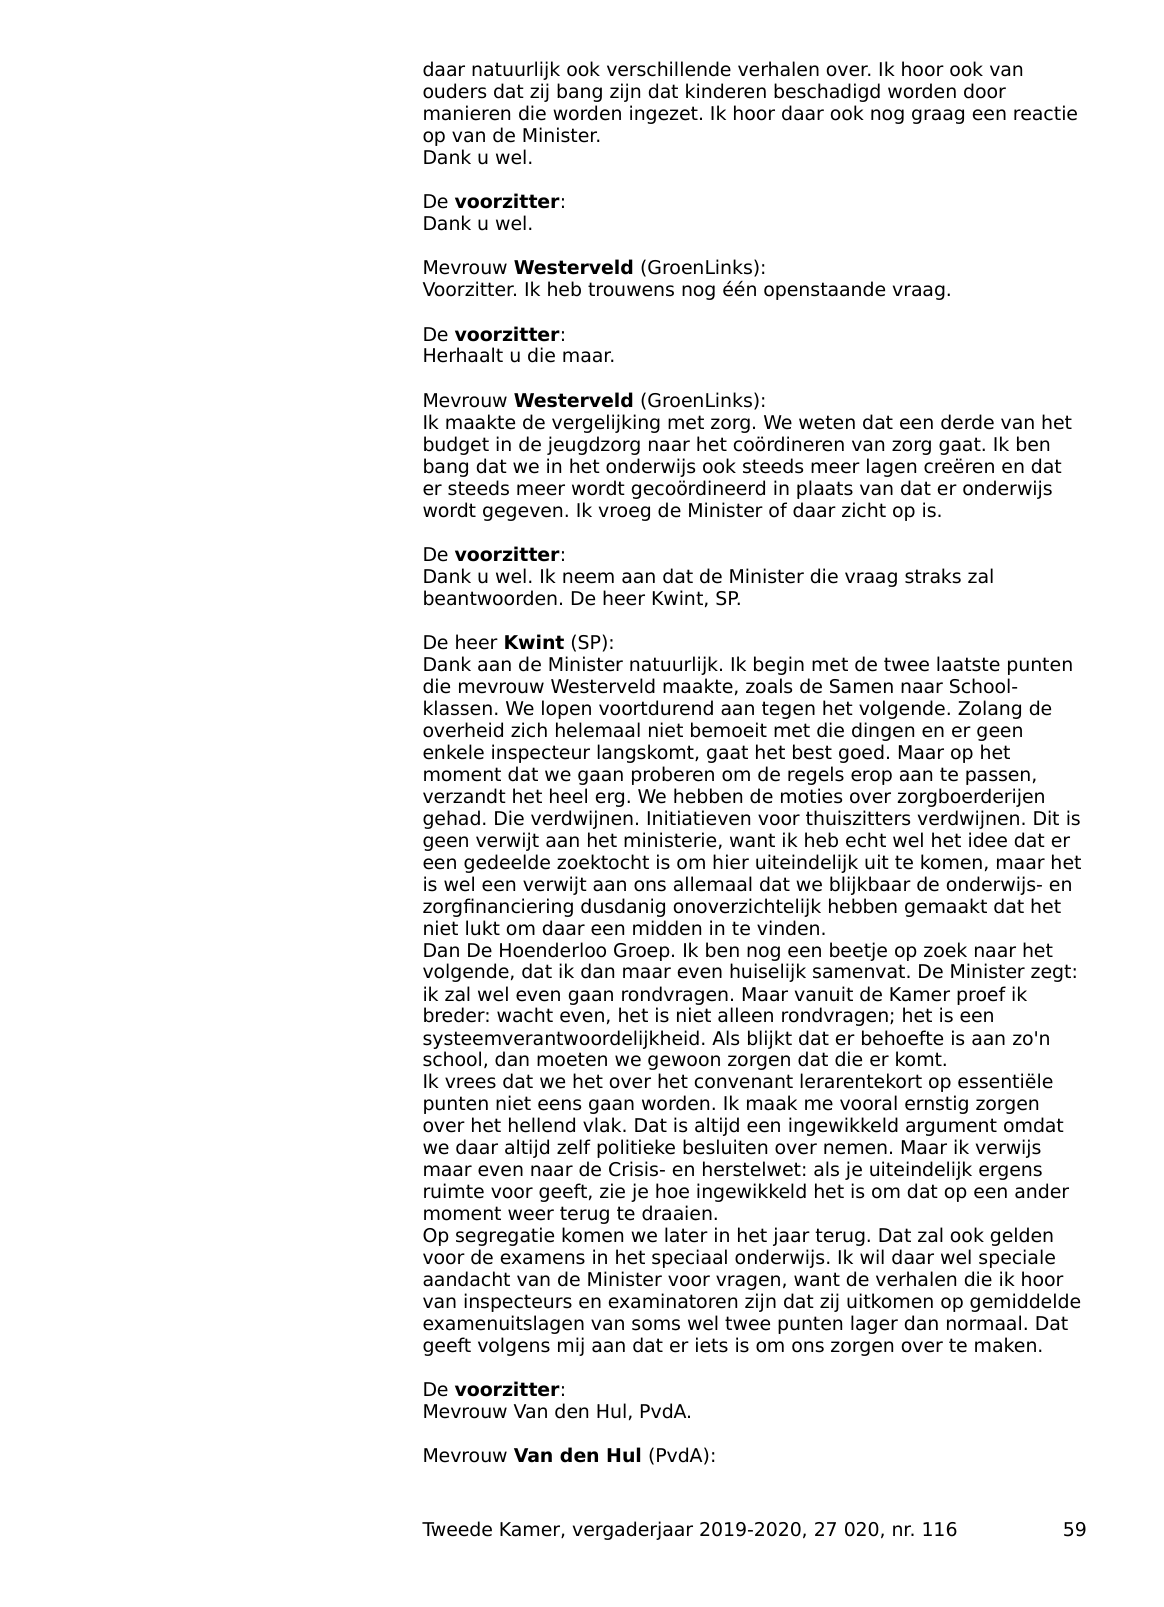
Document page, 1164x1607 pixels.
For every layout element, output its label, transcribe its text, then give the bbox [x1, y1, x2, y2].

text Ik maakte de vergelijking met zorg. We weten dat een derde van het budget in de jeugdzorg naar het coördineren van zorg gaat. Ik ben bang dat we in het onderwijs ook steeds meer lagen creëren en dat er steeds meer wordt gecoördineerd in plaats van dat er onderwijs wordt gegeven. Ik vroeg de Minister of daar zicht op is. [422, 412, 1087, 521]
text Voorzitter. Ik heb trouwens nog één openstaande vraag. [422, 279, 1087, 301]
text Ik vrees dat we het over het convenant lerarentekort op essentiële punten niet eens gaan worden. Ik maak me vooral ernstig zorgen over het hellend vlak. Dat is altijd een ingewikkeld argument omdat we daar altijd zelf politieke besluiten over nemen. Maar ik verwijs maar even naar de Crisis- en herstelwet: als je uiteindelijk ergens ruimte voor geeft, zie je hoe ingewikkeld het is om dat op een ander moment weer terug te draaien. [422, 1071, 1087, 1225]
text Op segregatie komen we later in het jaar terug. Dat zal ook gelden voor de examens in het speciaal onderwijs. Ik wil daar wel speciale aandacht van de Minister voor vragen, want de verhalen die ik hoor van inspecteurs en examinatoren zijn dat zij uitkomen op gemiddelde examenuitslagen van soms wel twee punten lager dan normaal. Dat geeft volgens mij aan dat er iets is om ons zorgen over te maken. [422, 1225, 1087, 1357]
text De voorzitter: [422, 1379, 1087, 1401]
text De voorzitter: [422, 323, 1087, 345]
text Mevrouw Westerveld (GroenLinks): [422, 389, 1087, 412]
text Dan De Hoenderloo Groep. Ik ben nog een beetje op zoek naar het volgende, dat ik dan maar even huiselijk samenvat. De Minister zegt: ik zal wel even gaan rondvragen. Maar vanuit de Kamer proef ik breder: wacht even, het is niet alleen rondvragen; het is een systeemverantwoordelijkheid. Als blijkt dat er behoefte is aan zo'n school, dan moeten we gewoon zorgen dat die er komt. [422, 939, 1087, 1071]
text Dank aan de Minister natuurlijk. Ik begin met de twee laatste punten die mevrouw Westerveld maakte, zoals de Samen naar School-klassen. We lopen voortdurend aan tegen het volgende. Zolang de overheid zich helemaal niet bemoeit met die dingen en er geen enkele inspecteur langskomt, gaat het best goed. Maar op het moment dat we gaan proberen om de regels erop aan te passen, verzandt het heel erg. We hebben de moties over zorgboerderijen gehad. Die verdwijnen. Initiatieven voor thuiszitters verdwijnen. Dit is geen verwijt aan het ministerie, want ik heb echt wel het idee dat er een gedeelde zoektocht is om hier uiteindelijk uit te komen, maar het is wel een verwijt aan ons allemaal dat we blijkbaar de onderwijs- en zorgfinanciering dusdanig onoverzichtelijk hebben gemaakt dat het niet lukt om daar een midden in te vinden. [422, 654, 1087, 939]
text Dank u wel. [422, 147, 1087, 169]
text daar natuurlijk ook verschillende verhalen over. Ik hoor ook van ouders dat zij bang zijn dat kinderen beschadigd worden door manieren die worden ingezet. Ik hoor daar ook nog graag een reactie op van de Minister. [422, 59, 1087, 147]
text De voorzitter: [422, 191, 1087, 213]
text Mevrouw Van den Hul, PvdA. [422, 1401, 1087, 1423]
text Mevrouw Van den Hul (PvdA): [422, 1445, 1087, 1467]
text Dank u wel. [422, 213, 1087, 235]
text Herhaalt u die maar. [422, 345, 1087, 367]
text Mevrouw Westerveld (GroenLinks): [422, 257, 1087, 279]
text Dank u wel. Ik neem aan dat de Minister die vraag straks zal beantwoorden. De heer Kwint, SP. [422, 566, 1087, 609]
text De voorzitter: [422, 544, 1087, 566]
text De heer Kwint (SP): [422, 632, 1087, 654]
